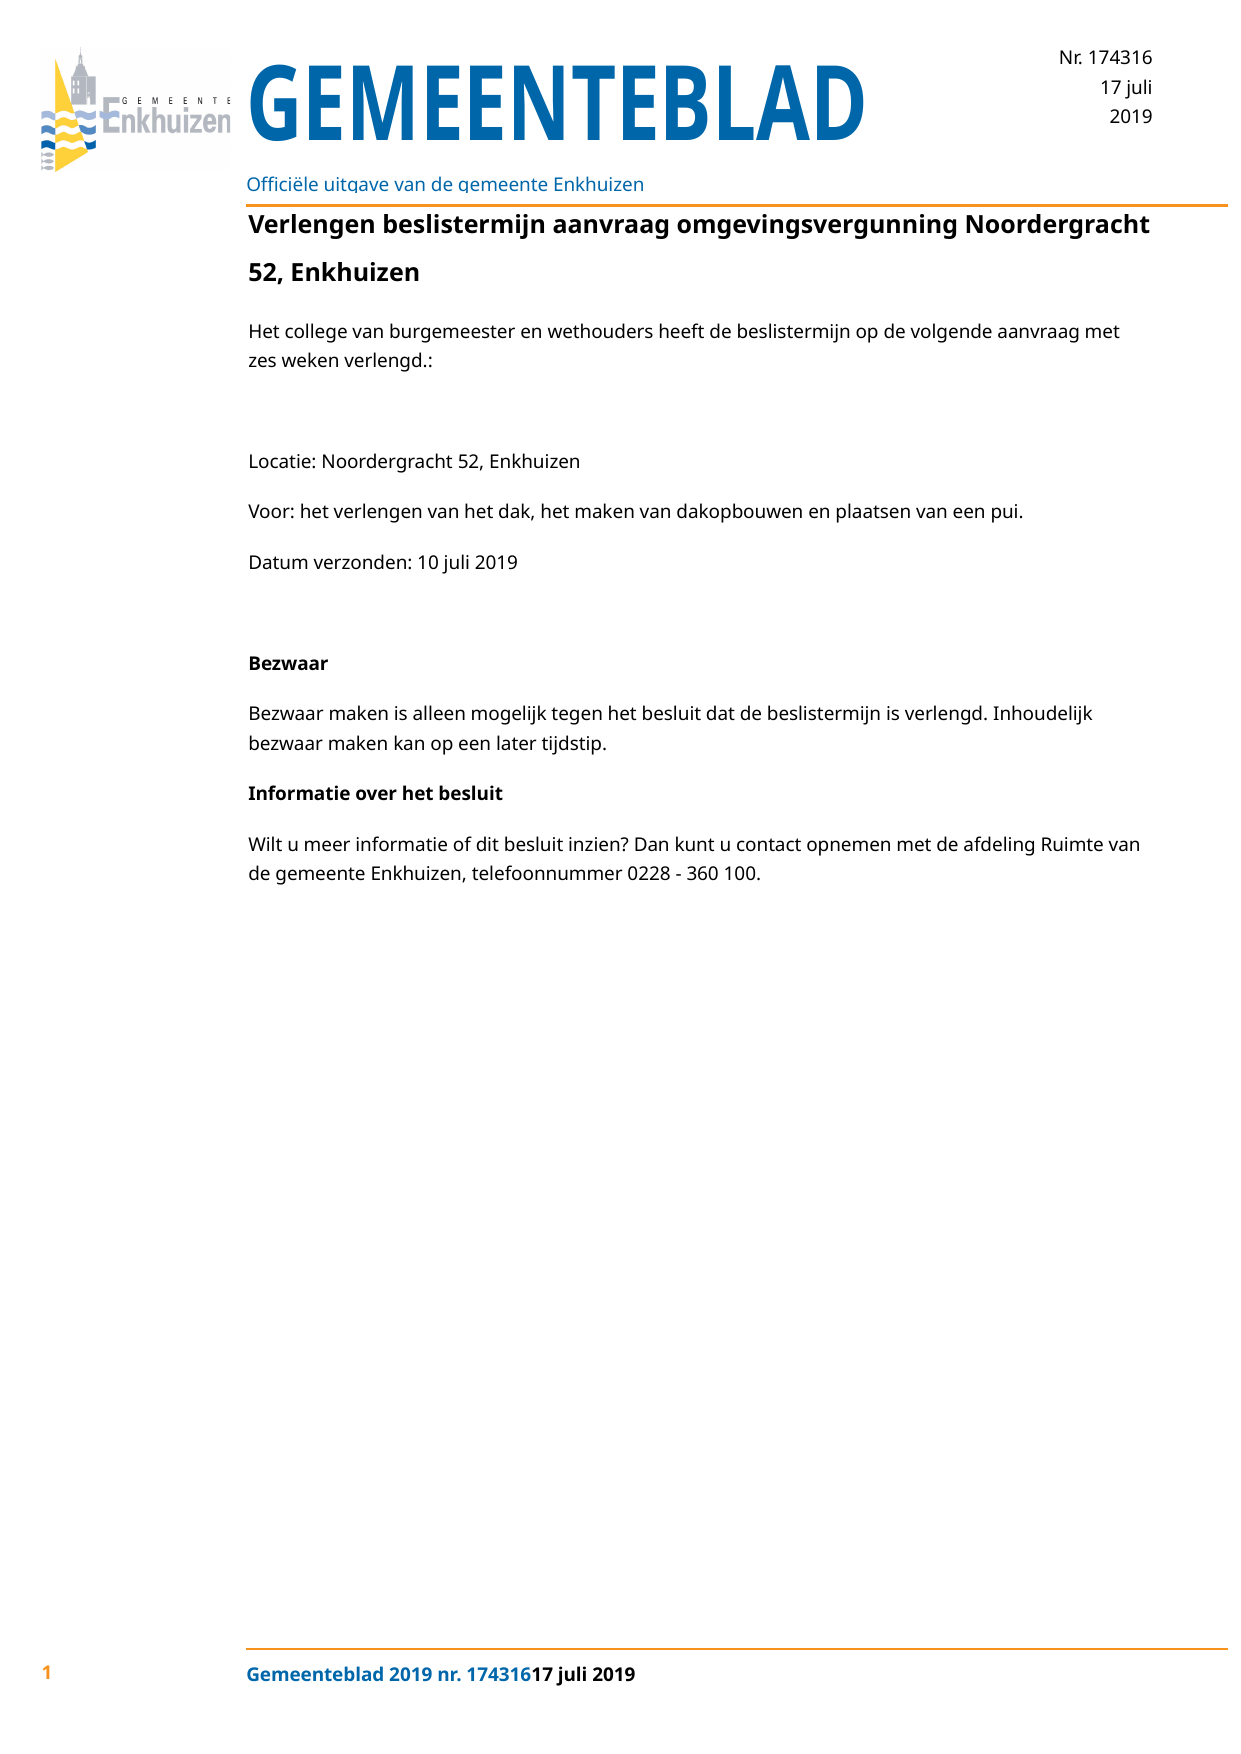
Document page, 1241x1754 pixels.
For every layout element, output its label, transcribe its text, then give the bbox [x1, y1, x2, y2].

text Datum verzonden: 10 juli 2019 [248, 549, 1152, 575]
text Locatie: Noordergracht 52, Enkhuizen [248, 448, 1152, 474]
text Wilt u meer informatie of dit besluit inzien? Dan kunt u contact opnemen met de afdeling Ruimte van de gemeente Enkhuizen, telefoonnummer 0228 - 360 100. [248, 831, 1152, 886]
text Bezwaar maken is alleen mogelijk tegen het besluit dat de beslistermijn is verlengd. Inhoudelijk bezwaar maken kan op een later tijdstip. [248, 700, 1152, 756]
text Voor: het verlengen van het dak, het maken van dakopbouwen en plaatsen van een pui. [248, 499, 1152, 524]
picture [41, 47, 231, 172]
text Informatie over het besluit [248, 780, 1152, 806]
text Verlengen beslistermijn aanvraag omgevingsvergunning Noordergracht 52, Enkhuizen [248, 207, 1152, 288]
text Bezwaar [248, 650, 1152, 676]
text Het college van burgemeester en wethouders heeft de beslistermijn op de volgende aanvraag met zes weken verlengd.: [248, 318, 1152, 373]
